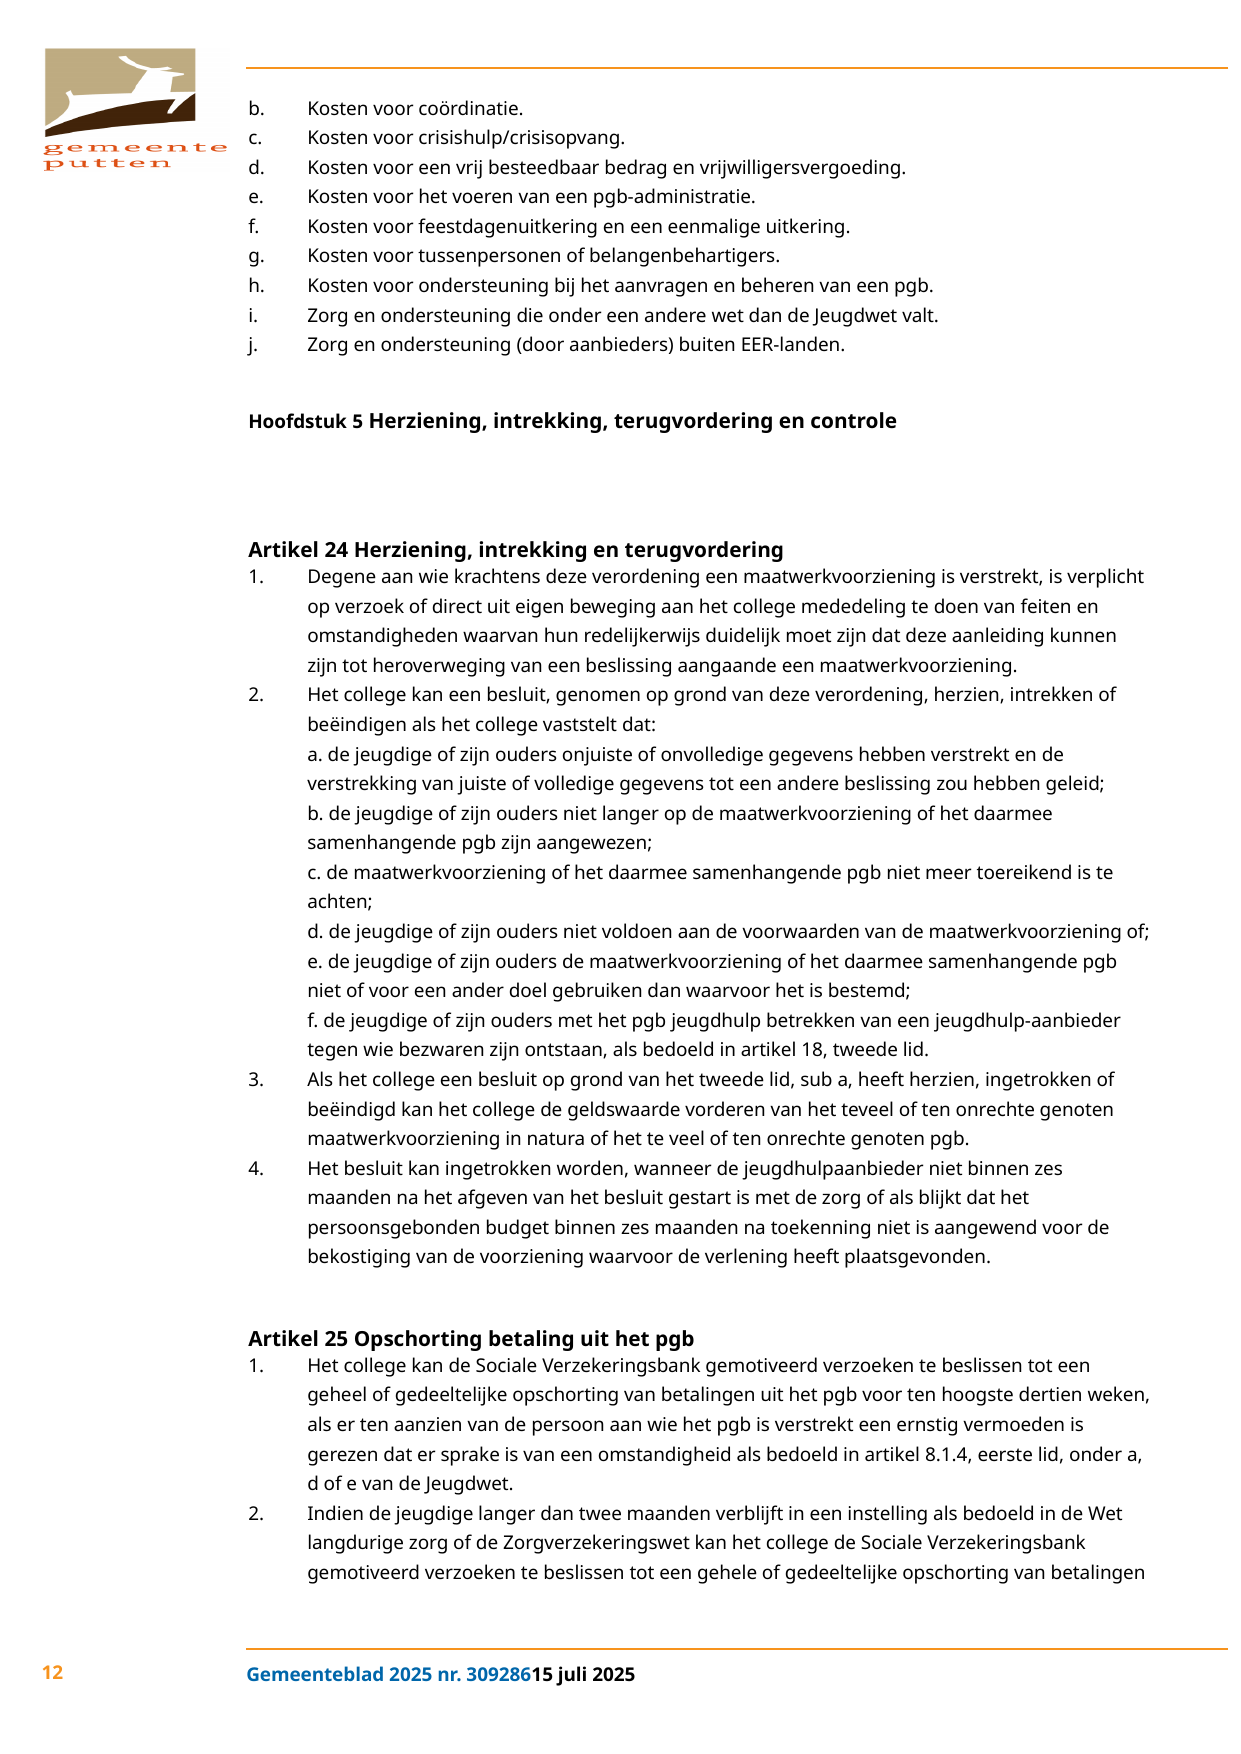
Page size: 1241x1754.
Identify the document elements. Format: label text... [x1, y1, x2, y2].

text Artikel 24 Herziening, intrekking en terugvordering [248, 535, 1152, 563]
list Kosten voor feestdagenuitkering en een eenmalige uitkering. [248, 213, 1152, 239]
list Kosten voor een vrij besteedbaar bedrag en vrijwilligersvergoeding. [248, 154, 1152, 180]
list Kosten voor tussenpersonen of belangenbehartigers. [248, 243, 1152, 268]
list Zorg en ondersteuning (door aanbieders) buiten EER-landen. [248, 331, 1152, 357]
list d. de jeugdige of zijn ouders niet voldoen aan de voorwaarden van de maatwerkvoorziening of; [248, 918, 1152, 944]
list Als het college een besluit op grond van het tweede lid, sub a, heeft herzien, ingetrokken of beëindigd kan het college de geldswaarde vorderen van het teveel of ten onrechte genoten maatwerkvoorziening in natura of het te veel of ten onrechte genoten pgb. [248, 1066, 1152, 1151]
list Het college kan de Sociale Verzekeringsbank gemotiveerd verzoeken te beslissen tot een geheel of gedeeltelijke opschorting van betalingen uit het pgb voor ten hoogste dertien weken, als er ten aanzien van de persoon aan wie het pgb is verstrekt een ernstig vermoeden is gerezen dat er sprake is van een omstandigheid als bedoeld in artikel 8.1.4, eerste lid, onder a, d of e van de Jeugdwet. [248, 1352, 1152, 1496]
list Degene aan wie krachtens deze verordening een maatwerkvoorziening is verstrekt, is verplicht op verzoek of direct uit eigen beweging aan het college mededeling te doen van feiten en omstandigheden waarvan hun redelijkerwijs duidelijk moet zijn dat deze aanleiding kunnen zijn tot heroverweging van een beslissing aangaande een maatwerkvoorziening. [248, 563, 1152, 678]
text Artikel 25 Opschorting betaling uit het pgb [248, 1324, 1152, 1352]
list Kosten voor het voeren van een pgb-administratie. [248, 183, 1152, 209]
list Zorg en ondersteuning die onder een andere wet dan de Jeugdwet valt. [248, 302, 1152, 328]
list b. de jeugdige of zijn ouders niet langer op de maatwerkvoorziening of het daarmee samenhangende pgb zijn aangewezen; [248, 800, 1152, 855]
text Hoofdstuk 5 Herziening, intrekking, terugvordering en controle [248, 407, 1152, 435]
list Kosten voor ondersteuning bij het aanvragen en beheren van een pgb. [248, 272, 1152, 298]
list Indien de jeugdige langer dan twee maanden verblijft in een instelling als bedoeld in de Wet langdurige zorg of de Zorgverzekeringswet kan het college de Sociale Verzekeringsbank gemotiveerd verzoeken te beslissen tot een gehele of gedeeltelijke opschorting van betalingen [248, 1500, 1152, 1585]
list f. de jeugdige of zijn ouders met het pgb jeugdhulp betrekken van een jeugdhulp-aanbieder tegen wie bezwaren zijn ontstaan, als bedoeld in artikel 18, tweede lid. [248, 1007, 1152, 1062]
list c. de maatwerkvoorziening of het daarmee samenhangende pgb niet meer toereikend is te achten; [248, 859, 1152, 914]
list Kosten voor coördinatie. [248, 95, 1152, 121]
list e. de jeugdige of zijn ouders de maatwerkvoorziening of het daarmee samenhangende pgb niet of voor een ander doel gebruiken dan waarvoor het is bestemd; [248, 948, 1152, 1003]
list Het college kan een besluit, genomen op grond van deze verordening, herzien, intrekken of beëindigen als het college vaststelt dat: [248, 682, 1152, 737]
picture [41, 47, 231, 172]
list Kosten voor crisishulp/crisisopvang. [248, 124, 1152, 150]
list a. de jeugdige of zijn ouders onjuiste of onvolledige gegevens hebben verstrekt en de verstrekking van juiste of volledige gegevens tot een andere beslissing zou hebben geleid; [248, 741, 1152, 796]
list Het besluit kan ingetrokken worden, wanneer de jeugdhulpaanbieder niet binnen zes maanden na het afgeven van het besluit gestart is met de zorg of als blijkt dat het persoonsgebonden budget binnen zes maanden na toekenning niet is aangewend voor de bekostiging van de voorziening waarvoor de verlening heeft plaatsgevonden. [248, 1155, 1152, 1269]
